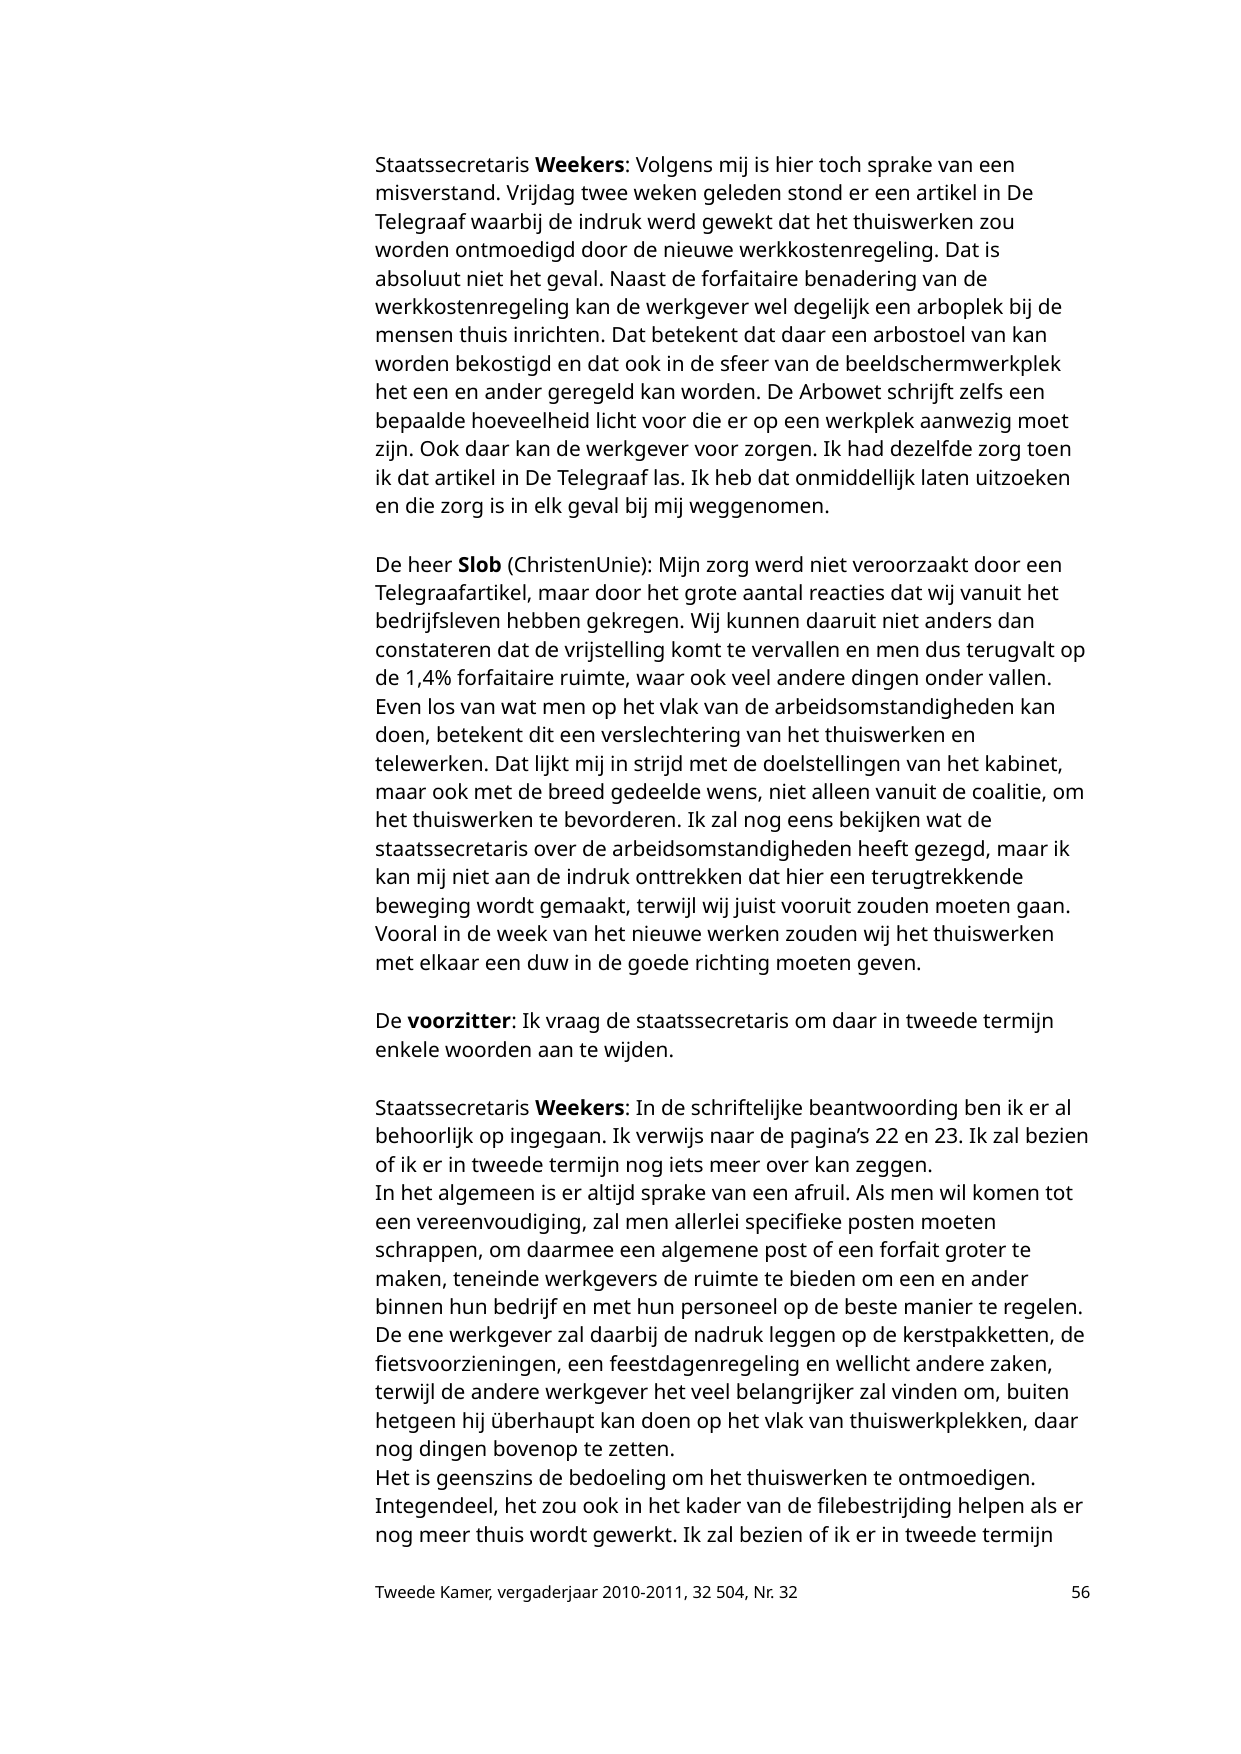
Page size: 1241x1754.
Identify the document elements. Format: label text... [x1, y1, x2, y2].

text Staatssecretaris Weekers: In de schriftelijke beantwoording ben ik er al behoorlijk op ingegaan. Ik verwijs naar de pagina’s 22 en 23. Ik zal bezien of ik er in tweede termijn nog iets meer over kan zeggen. [375, 1093, 1090, 1178]
text Staatssecretaris Weekers: Volgens mij is hier toch sprake van een misverstand. Vrijdag twee weken geleden stond er een artikel in De Telegraaf waarbij de indruk werd gewekt dat het thuiswerken zou worden ontmoedigd door de nieuwe werkkostenregeling. Dat is absoluut niet het geval. Naast de forfaitaire benadering van de werkkostenregeling kan de werkgever wel degelijk een arboplek bij de mensen thuis inrichten. Dat betekent dat daar een arbostoel van kan worden bekostigd en dat ook in de sfeer van de beeldschermwerkplek het een en ander geregeld kan worden. De Arbowet schrijft zelfs een bepaalde hoeveelheid licht voor die er op een werkplek aanwezig moet zijn. Ook daar kan de werkgever voor zorgen. Ik had dezelfde zorg toen ik dat artikel in De Telegraaf las. Ik heb dat onmiddellijk laten uitzoeken en die zorg is in elk geval bij mij weggenomen. [375, 150, 1090, 520]
text De voorzitter: Ik vraag de staatssecretaris om daar in tweede termijn enkele woorden aan te wijden. [375, 1006, 1090, 1063]
text In het algemeen is er altijd sprake van een afruil. Als men wil komen tot een vereenvoudiging, zal men allerlei specifieke posten moeten schrappen, om daarmee een algemene post of een forfait groter te maken, teneinde werkgevers de ruimte te bieden om een en ander binnen hun bedrijf en met hun personeel op de beste manier te regelen. De ene werkgever zal daarbij de nadruk leggen op de kerstpakketten, de fietsvoorzieningen, een feestdagenregeling en wellicht andere zaken, terwijl de andere werkgever het veel belangrijker zal vinden om, buiten hetgeen hij überhaupt kan doen op het vlak van thuiswerkplekken, daar nog dingen bovenop te zetten. [375, 1178, 1090, 1463]
text De heer Slob (ChristenUnie): Mijn zorg werd niet veroorzaakt door een Telegraafartikel, maar door het grote aantal reacties dat wij vanuit het bedrijfsleven hebben gekregen. Wij kunnen daaruit niet anders dan constateren dat de vrijstelling komt te vervallen en men dus terugvalt op de 1,4% forfaitaire ruimte, waar ook veel andere dingen onder vallen. Even los van wat men op het vlak van de arbeidsomstandigheden kan doen, betekent dit een verslechtering van het thuiswerken en telewerken. Dat lijkt mij in strijd met de doelstellingen van het kabinet, maar ook met de breed gedeelde wens, niet alleen vanuit de coalitie, om het thuiswerken te bevorderen. Ik zal nog eens bekijken wat de staatssecretaris over de arbeidsomstandigheden heeft gezegd, maar ik kan mij niet aan de indruk onttrekken dat hier een terugtrekkende beweging wordt gemaakt, terwijl wij juist vooruit zouden moeten gaan. Vooral in de week van het nieuwe werken zouden wij het thuiswerken met elkaar een duw in de goede richting moeten geven. [375, 550, 1090, 976]
text Het is geenszins de bedoeling om het thuiswerken te ontmoedigen. Integendeel, het zou ook in het kader van de filebestrijding helpen als er nog meer thuis wordt gewerkt. Ik zal bezien of ik er in tweede termijn [375, 1463, 1090, 1548]
